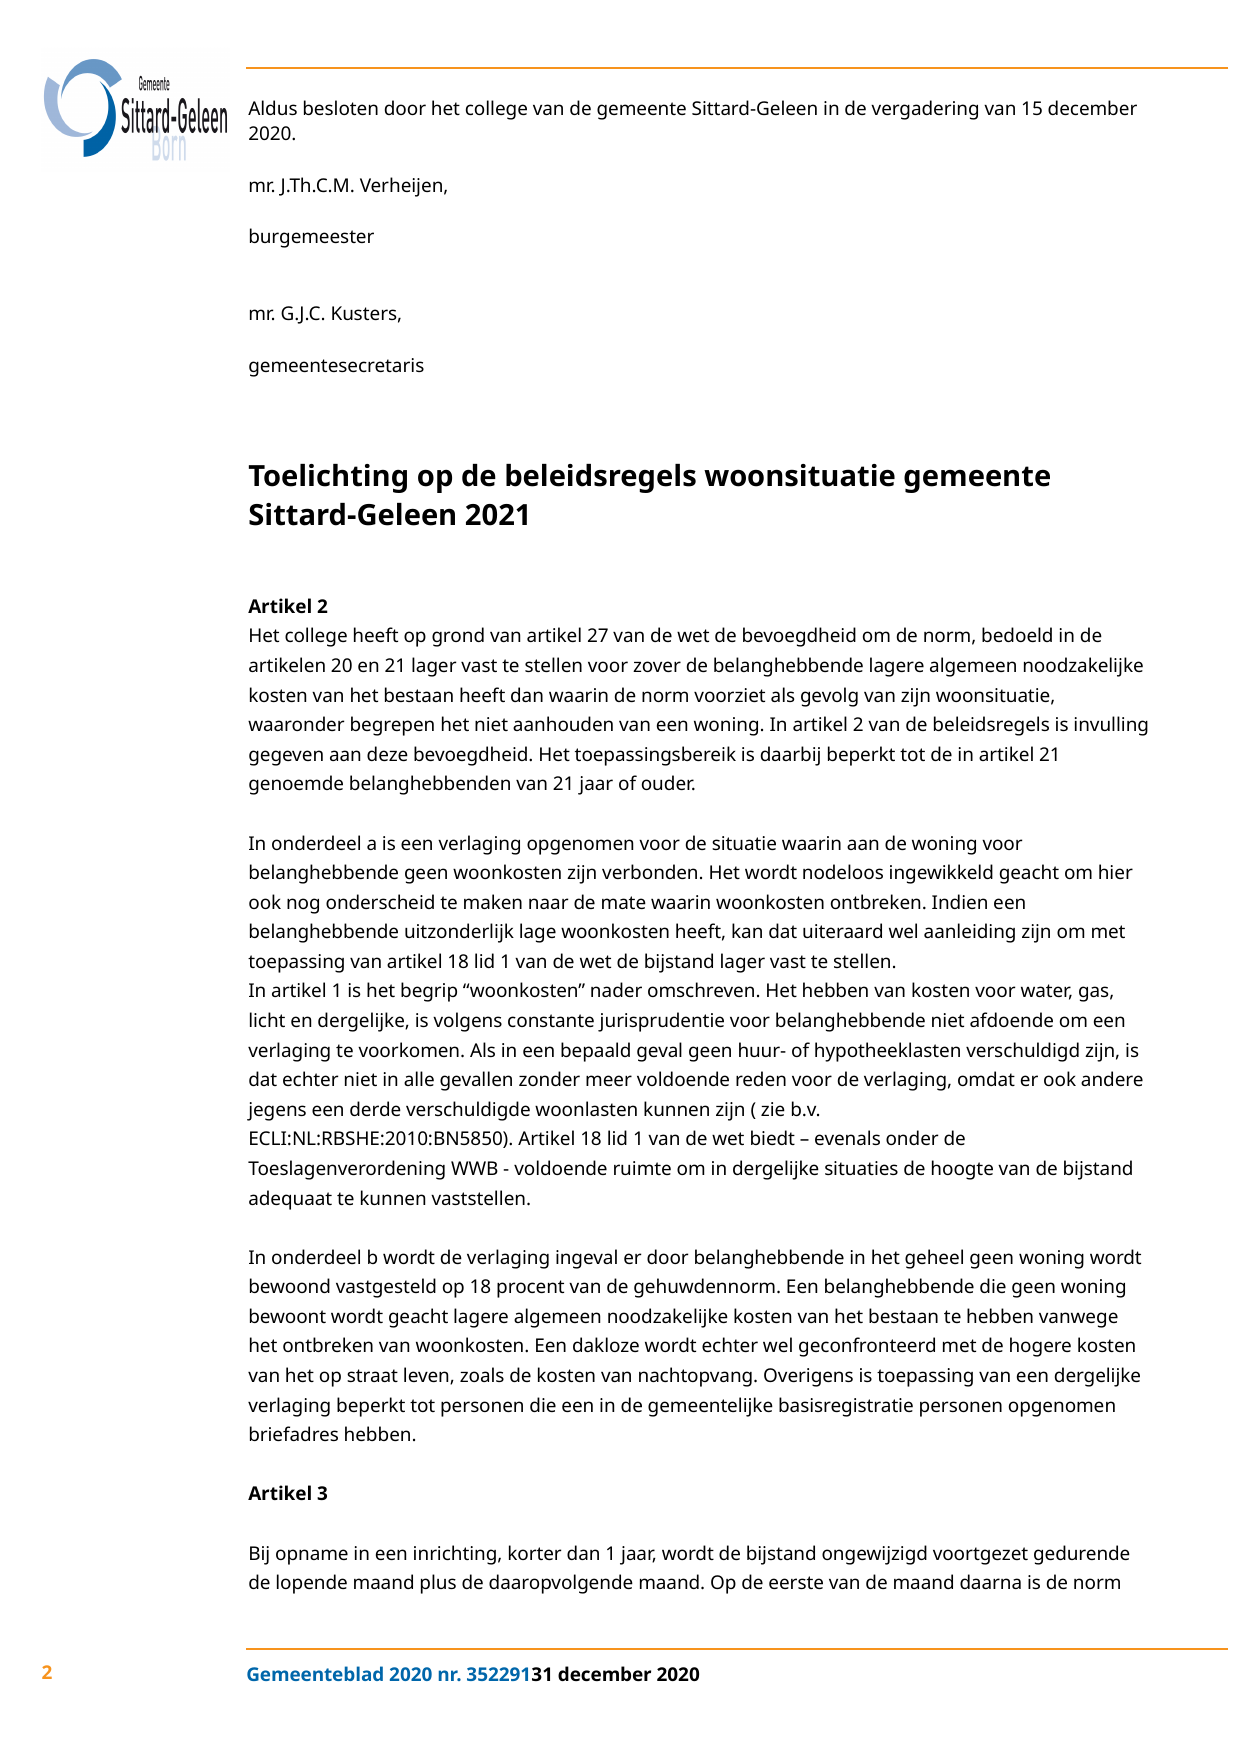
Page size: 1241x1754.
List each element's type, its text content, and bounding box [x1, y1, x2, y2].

text Het college heeft op grond van artikel 27 van de wet de bevoegdheid om de norm, bedoeld in de artikelen 20 en 21 lager vast te stellen voor zover de belanghebbende lagere algemeen noodzakelijke kosten van het bestaan heeft dan waarin de norm voorziet als gevolg van zijn woonsituatie, waaronder begrepen het niet aanhouden van een woning. In artikel 2 van de beleidsregels is invulling gegeven aan deze bevoegdheid. Het toepassingsbereik is daarbij beperkt tot de in artikel 21 genoemde belanghebbenden van 21 jaar of ouder. [248, 623, 1152, 796]
text In onderdeel b wordt de verlaging ingeval er door belanghebbende in het geheel geen woning wordt bewoond vastgesteld op 18 procent van de gehuwdennorm. Een belanghebbende die geen woning bewoont wordt geacht lagere algemeen noodzakelijke kosten van het bestaan te hebben vanwege het ontbreken van woonkosten. Een dakloze wordt echter wel geconfronteerd met de hogere kosten van het op straat leven, zoals de kosten van nachtopvang. Overigens is toepassing van een dergelijke verlaging beperkt tot personen die een in de gemeentelijke basisregistratie personen opgenomen briefadres hebben. [248, 1244, 1152, 1447]
text In artikel 1 is het begrip “woonkosten” nader omschreven. Het hebben van kosten voor water, gas, licht en dergelijke, is volgens constante jurisprudentie voor belanghebbende niet afdoende om een verlaging te voorkomen. Als in een bepaald geval geen huur- of hypotheeklasten verschuldigd zijn, is dat echter niet in alle gevallen zonder meer voldoende reden voor de verlaging, omdat er ook andere jegens een derde verschuldigde woonlasten kunnen zijn ( zie b.v. [248, 978, 1152, 1122]
text In onderdeel a is een verlaging opgenomen voor de situatie waarin aan de woning voor belanghebbende geen woonkosten zijn verbonden. Het wordt nodeloos ingewikkeld geacht om hier ook nog onderscheid te maken naar de mate waarin woonkosten ontbreken. Indien een belanghebbende uitzonderlijk lage woonkosten heeft, kan dat uiteraard wel aanleiding zijn om met toepassing van artikel 18 lid 1 van de wet de bijstand lager vast te stellen. [248, 830, 1152, 974]
text mr. G.J.C. Kusters, [248, 301, 1152, 326]
text Artikel 3 [248, 1481, 1152, 1506]
text Aldus besloten door het college van de gemeente Sittard-Geleen in de vergadering van 15 december 2020. [248, 95, 1152, 146]
text ECLI:NL:RBSHE:2010:BN5850). Artikel 18 lid 1 van de wet biedt – evenals onder de Toeslagenverordening WWB - voldoende ruimte om in dergelijke situaties de hoogte van de bijstand adequaat te kunnen vaststellen. [248, 1126, 1152, 1211]
text Bij opname in een inrichting, korter dan 1 jaar, wordt de bijstand ongewijzigd voortgezet gedurende de lopende maand plus de daaropvolgende maand. Op de eerste van de maand daarna is de norm [248, 1540, 1152, 1595]
text gemeentesecretaris [248, 352, 1152, 378]
text burgemeester [248, 223, 1152, 249]
text mr. J.Th.C.M. Verheijen, [248, 172, 1152, 198]
text Artikel 2 [248, 593, 1152, 619]
text Toelichting op de beleidsregels woonsituatie gemeente Sittard-Geleen 2021 [248, 455, 1152, 534]
picture [41, 47, 231, 172]
